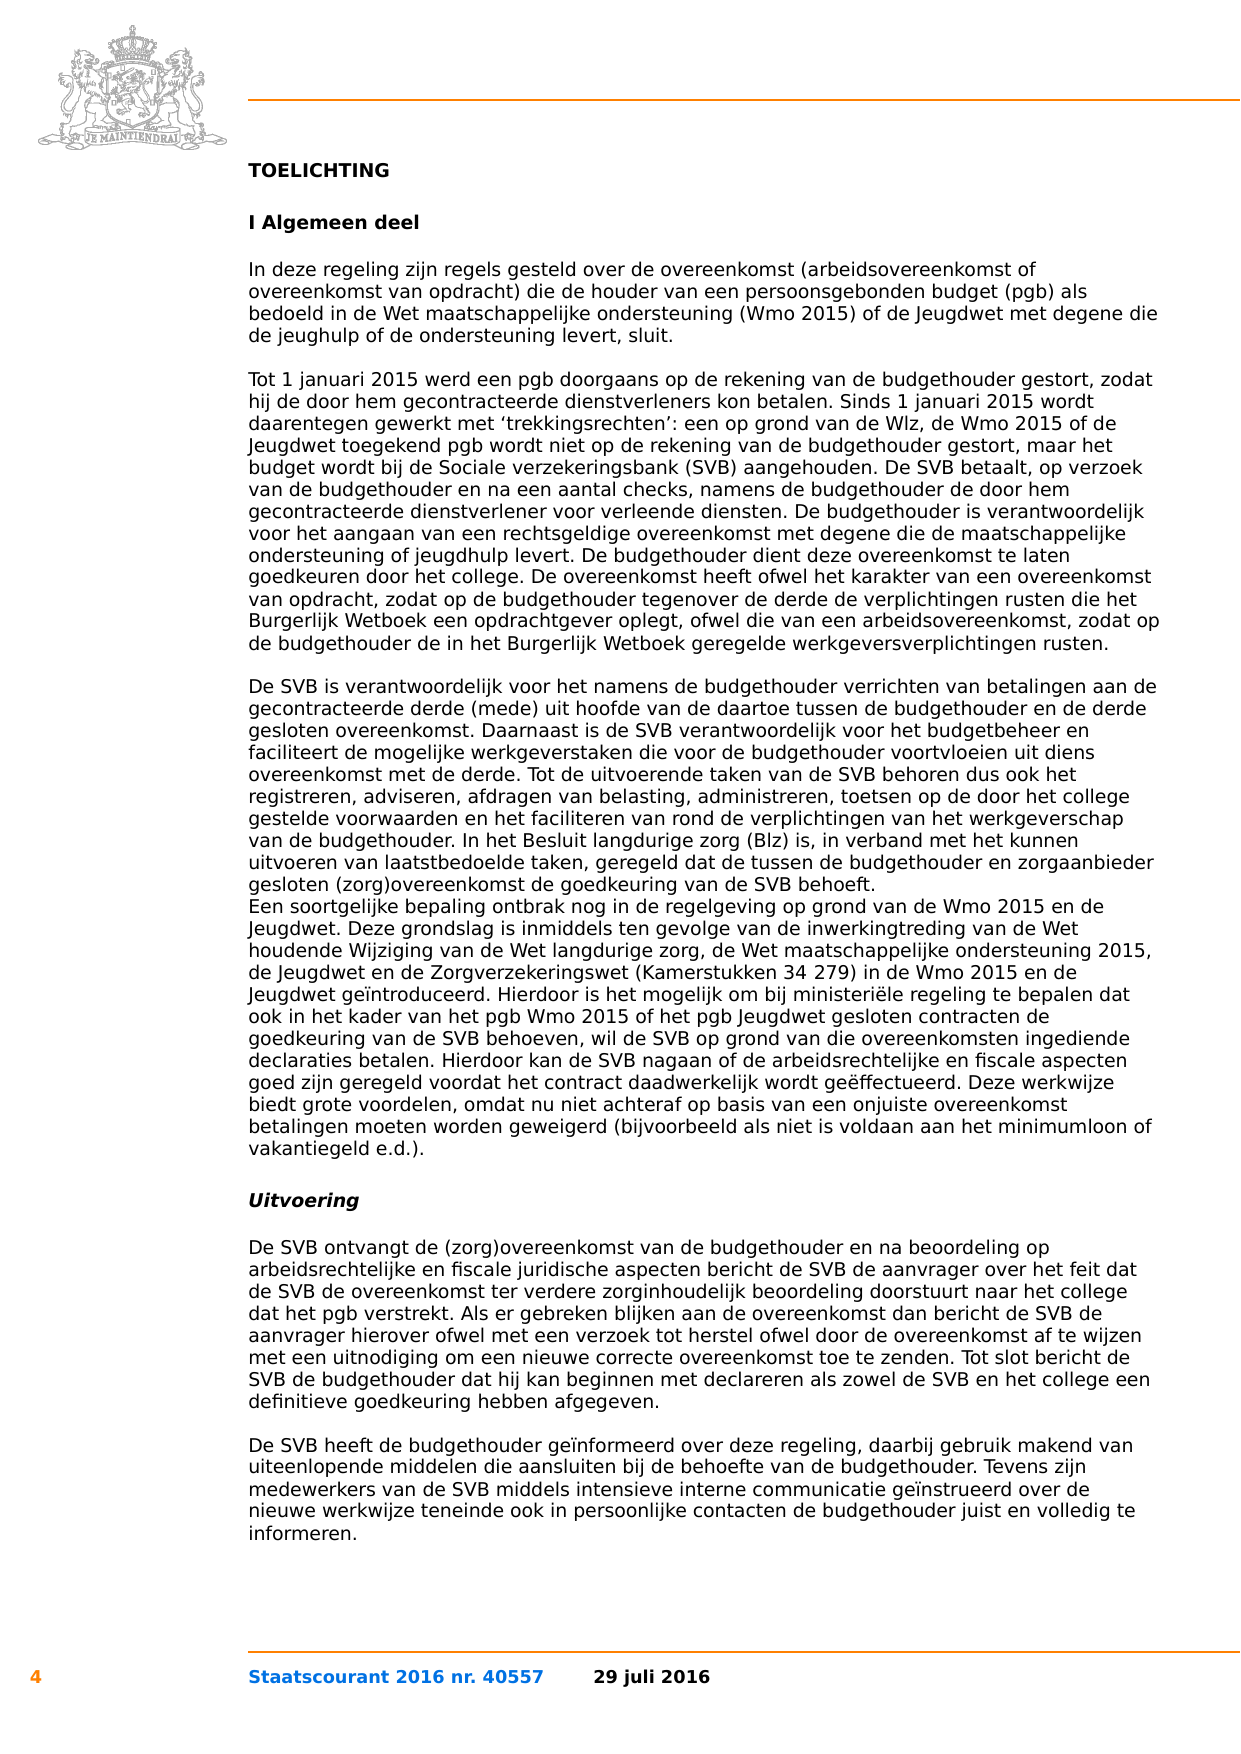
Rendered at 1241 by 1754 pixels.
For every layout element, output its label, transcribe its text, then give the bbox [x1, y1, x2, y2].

subtitle I Algemeen deel [248, 212, 1163, 234]
subtitle TOELICHTING [248, 160, 1163, 182]
subtitle Uitvoering [248, 1190, 1163, 1212]
text Een soortgelijke bepaling ontbrak nog in de regelgeving op grond van de Wmo 2015 en de Jeugdwet. Deze grondslag is inmiddels ten gevolge van de inwerkingtreding van de Wet houdende Wijziging van de Wet langdurige zorg, de Wet maatschappelijke ondersteuning 2015, de Jeugdwet en de Zorgverzekeringswet (Kamerstukken 34 279) in de Wmo 2015 en de Jeugdwet geïntroduceerd. Hierdoor is het mogelijk om bij ministeriële regeling te bepalen dat ook in het kader van het pgb Wmo 2015 of het pgb Jeugdwet gesloten contracten de goedkeuring van de SVB behoeven, wil de SVB op grond van die overeenkomsten ingediende declaraties betalen. Hierdoor kan de SVB nagaan of de arbeidsrechtelijke en fiscale aspecten goed zijn geregeld voordat het contract daadwerkelijk wordt geëffectueerd. Deze werkwijze biedt grote voordelen, omdat nu niet achteraf op basis van een onjuiste overeenkomst betalingen moeten worden geweigerd (bijvoorbeeld als niet is voldaan aan het minimumloon of vakantiegeld e.d.). [248, 896, 1163, 1160]
text De SVB is verantwoordelijk voor het namens de budgethouder verrichten van betalingen aan de gecontracteerde derde (mede) uit hoofde van de daartoe tussen de budgethouder en de derde gesloten overeenkomst. Daarnaast is de SVB verantwoordelijk voor het budgetbeheer en faciliteert de mogelijke werkgeverstaken die voor de budgethouder voortvloeien uit diens overeenkomst met de derde. Tot de uitvoerende taken van de SVB behoren dus ook het registreren, adviseren, afdragen van belasting, administreren, toetsen op de door het college gestelde voorwaarden en het faciliteren van rond de verplichtingen van het werkgeverschap van de budgethouder. In het Besluit langdurige zorg (Blz) is, in verband met het kunnen uitvoeren van laatstbedoelde taken, geregeld dat de tussen de budgethouder en zorgaanbieder gesloten (zorg)overeenkomst de goedkeuring van de SVB behoeft. [248, 676, 1163, 896]
picture [38, 25, 227, 150]
text Tot 1 januari 2015 werd een pgb doorgaans op de rekening van de budgethouder gestort, zodat hij de door hem gecontracteerde dienstverleners kon betalen. Sinds 1 januari 2015 wordt daarentegen gewerkt met ‘trekkingsrechten’: een op grond van de Wlz, de Wmo 2015 of de Jeugdwet toegekend pgb wordt niet op de rekening van de budgethouder gestort, maar het budget wordt bij de Sociale verzekeringsbank (SVB) aangehouden. De SVB betaalt, op verzoek van de budgethouder en na een aantal checks, namens de budgethouder de door hem gecontracteerde dienstverlener voor verleende diensten. De budgethouder is verantwoordelijk voor het aangaan van een rechtsgeldige overeenkomst met degene die de maatschappelijke ondersteuning of jeugdhulp levert. De budgethouder dient deze overeenkomst te laten goedkeuren door het college. De overeenkomst heeft ofwel het karakter van een overeenkomst van opdracht, zodat op de budgethouder tegenover de derde de verplichtingen rusten die het Burgerlijk Wetboek een opdrachtgever oplegt, ofwel die van een arbeidsovereenkomst, zodat op de budgethouder de in het Burgerlijk Wetboek geregelde werkgeversverplichtingen rusten. [248, 369, 1163, 654]
text De SVB heeft de budgethouder geïnformeerd over deze regeling, daarbij gebruik makend van uiteenlopende middelen die aansluiten bij de behoefte van de budgethouder. Tevens zijn medewerkers van de SVB middels intensieve interne communicatie geïnstrueerd over de nieuwe werkwijze teneinde ook in persoonlijke contacten de budgethouder juist en volledig te informeren. [248, 1434, 1163, 1544]
text In deze regeling zijn regels gesteld over de overeenkomst (arbeidsovereenkomst of overeenkomst van opdracht) die de houder van een persoonsgebonden budget (pgb) als bedoeld in de Wet maatschappelijke ondersteuning (Wmo 2015) of de Jeugdwet met degene die de jeughulp of de ondersteuning levert, sluit. [248, 259, 1163, 347]
text De SVB ontvangt de (zorg)overeenkomst van de budgethouder en na beoordeling op arbeidsrechtelijke en fiscale juridische aspecten bericht de SVB de aanvrager over het feit dat de SVB de overeenkomst ter verdere zorginhoudelijk beoordeling doorstuurt naar het college dat het pgb verstrekt. Als er gebreken blijken aan de overeenkomst dan bericht de SVB de aanvrager hierover ofwel met een verzoek tot herstel ofwel door de overeenkomst af te wijzen met een uitnodiging om een nieuwe correcte overeenkomst toe te zenden. Tot slot bericht de SVB de budgethouder dat hij kan beginnen met declareren als zowel de SVB en het college een definitieve goedkeuring hebben afgegeven. [248, 1237, 1163, 1413]
